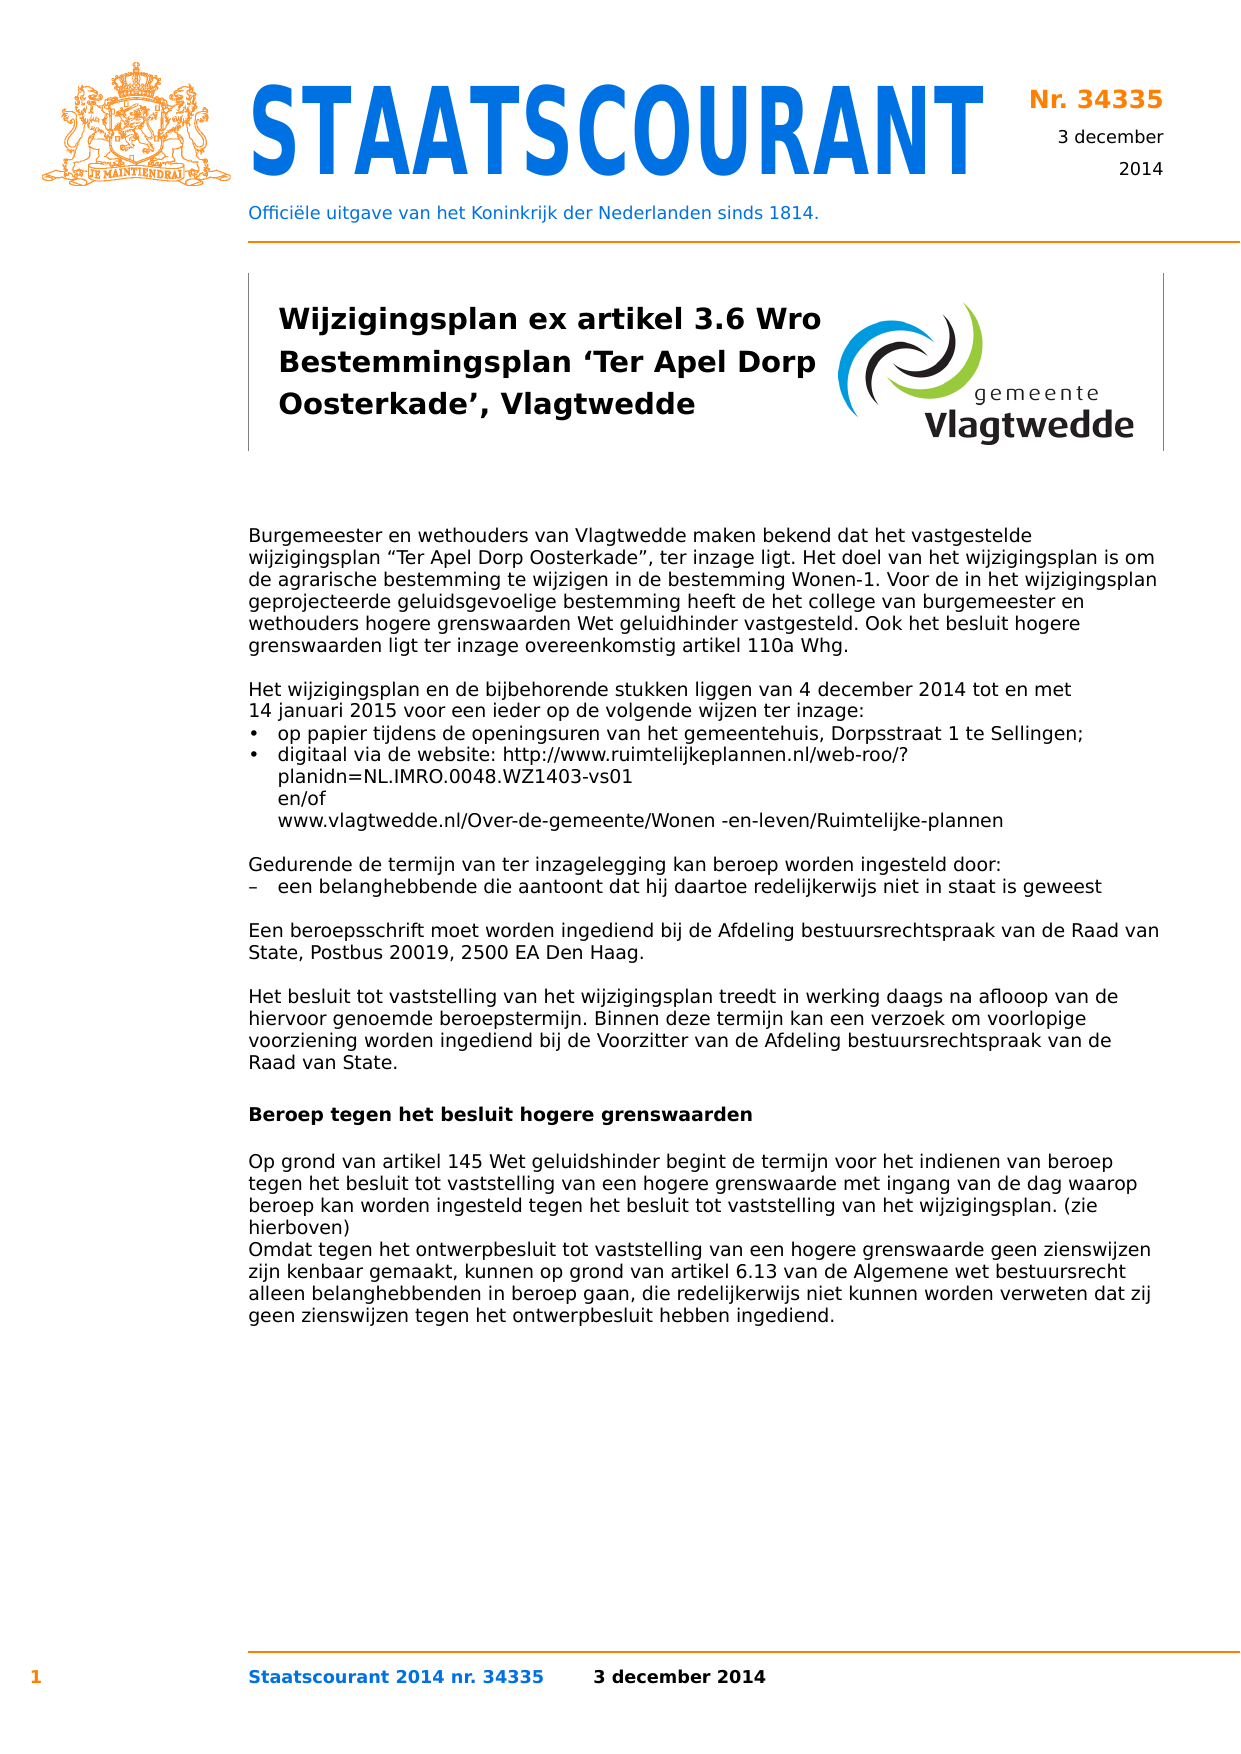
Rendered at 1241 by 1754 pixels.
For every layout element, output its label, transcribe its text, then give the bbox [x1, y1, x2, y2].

text Op grond van artikel 145 Wet geluidshinder begint de termijn voor het indienen van beroep tegen het besluit tot vaststelling van een hogere grenswaarde met ingang van de dag waarop beroep kan worden ingesteld tegen het besluit tot vaststelling van het wijzigingsplan. (zie hierboven) [248, 1151, 1163, 1239]
picture [41, 62, 231, 186]
text • op papier tijdens de openingsuren van het gemeentehuis, Dorpsstraat 1 te Sellingen; [248, 722, 1163, 744]
table_cell 2014 [998, 153, 1240, 203]
table_header [25, 62, 248, 241]
text Gedurende de termijn van ter inzagelegging kan beroep worden ingesteld door: [248, 854, 1163, 876]
table_cell Officiële uitgave van het Koninkrijk der Nederlanden sinds 1814. [248, 203, 1240, 241]
text Het besluit tot vaststelling van het wijzigingsplan treedt in werking daags na aflooop van de hiervoor genoemde beroepstermijn. Binnen deze termijn kan een verzoek om voorlopige voorziening worden ingediend bij de Voorzitter van de Afdeling bestuursrechtspraak van de Raad van State. [248, 986, 1163, 1074]
text • digitaal via de website: http://www.ruimtelijkeplannen.nl/web-roo/?planidn=NL.IMRO.0048.WZ1403-vs01 [248, 744, 1163, 788]
text Omdat tegen het ontwerpbesluit tot vaststelling van een hogere grenswaarde geen zienswijzen zijn kenbaar gemaakt, kunnen op grond van artikel 6.13 van de Algemene wet bestuursrecht alleen belanghebbenden in beroep gaan, die redelijkerwijs niet kunnen worden verweten dat zij geen zienswijzen tegen het ontwerpbesluit hebben ingediend. [248, 1239, 1163, 1327]
text Burgemeester en wethouders van Vlagtwedde maken bekend dat het vastgestelde wijzigingsplan “Ter Apel Dorp Oosterkade”, ter inzage ligt. Het doel van het wijzigingsplan is om de agrarische bestemming te wijzigen in de bestemming Wonen-1. Voor de in het wijzigingsplan geprojecteerde geluidsgevoelige bestemming heeft de het college van burgemeester en wethouders hogere grenswaarden Wet geluidhinder vastgesteld. Ook het besluit hogere grenswaarden ligt ter inzage overeenkomstig artikel 110a Whg. [248, 525, 1163, 657]
table_header Nr. 34335 [998, 62, 1240, 121]
text Een beroepsschrift moet worden ingediend bij de Afdeling bestuursrechtspraak van de Raad van State, Postbus 20019, 2500 EA Den Haag. [248, 920, 1163, 964]
text en/of [277, 788, 1163, 810]
text – een belanghebbende die aantoont dat hij daartoe redelijkerwijs niet in staat is geweest [248, 876, 1163, 898]
text www.vlagtwedde.nl/Over-de-gemeente/Wonen -en-leven/Ruimtelijke-plannen [277, 810, 1163, 832]
table_cell 3 december [998, 121, 1240, 153]
picture [838, 302, 1134, 445]
text Het wijzigingsplan en de bijbehorende stukken liggen van 4 december 2014 tot en met 14 januari 2015 voor een ieder op de volgende wijzen ter inzage: [248, 678, 1163, 722]
table_header STAATSCOURANT [248, 62, 998, 203]
subtitle Beroep tegen het besluit hogere grenswaarden [248, 1104, 1163, 1126]
subtitle Wijzigingsplan ex artikel 3.6 Wro Bestemmingsplan ‘Ter Apel Dorp Oosterkade’, Vlagtwedde [249, 273, 1163, 451]
